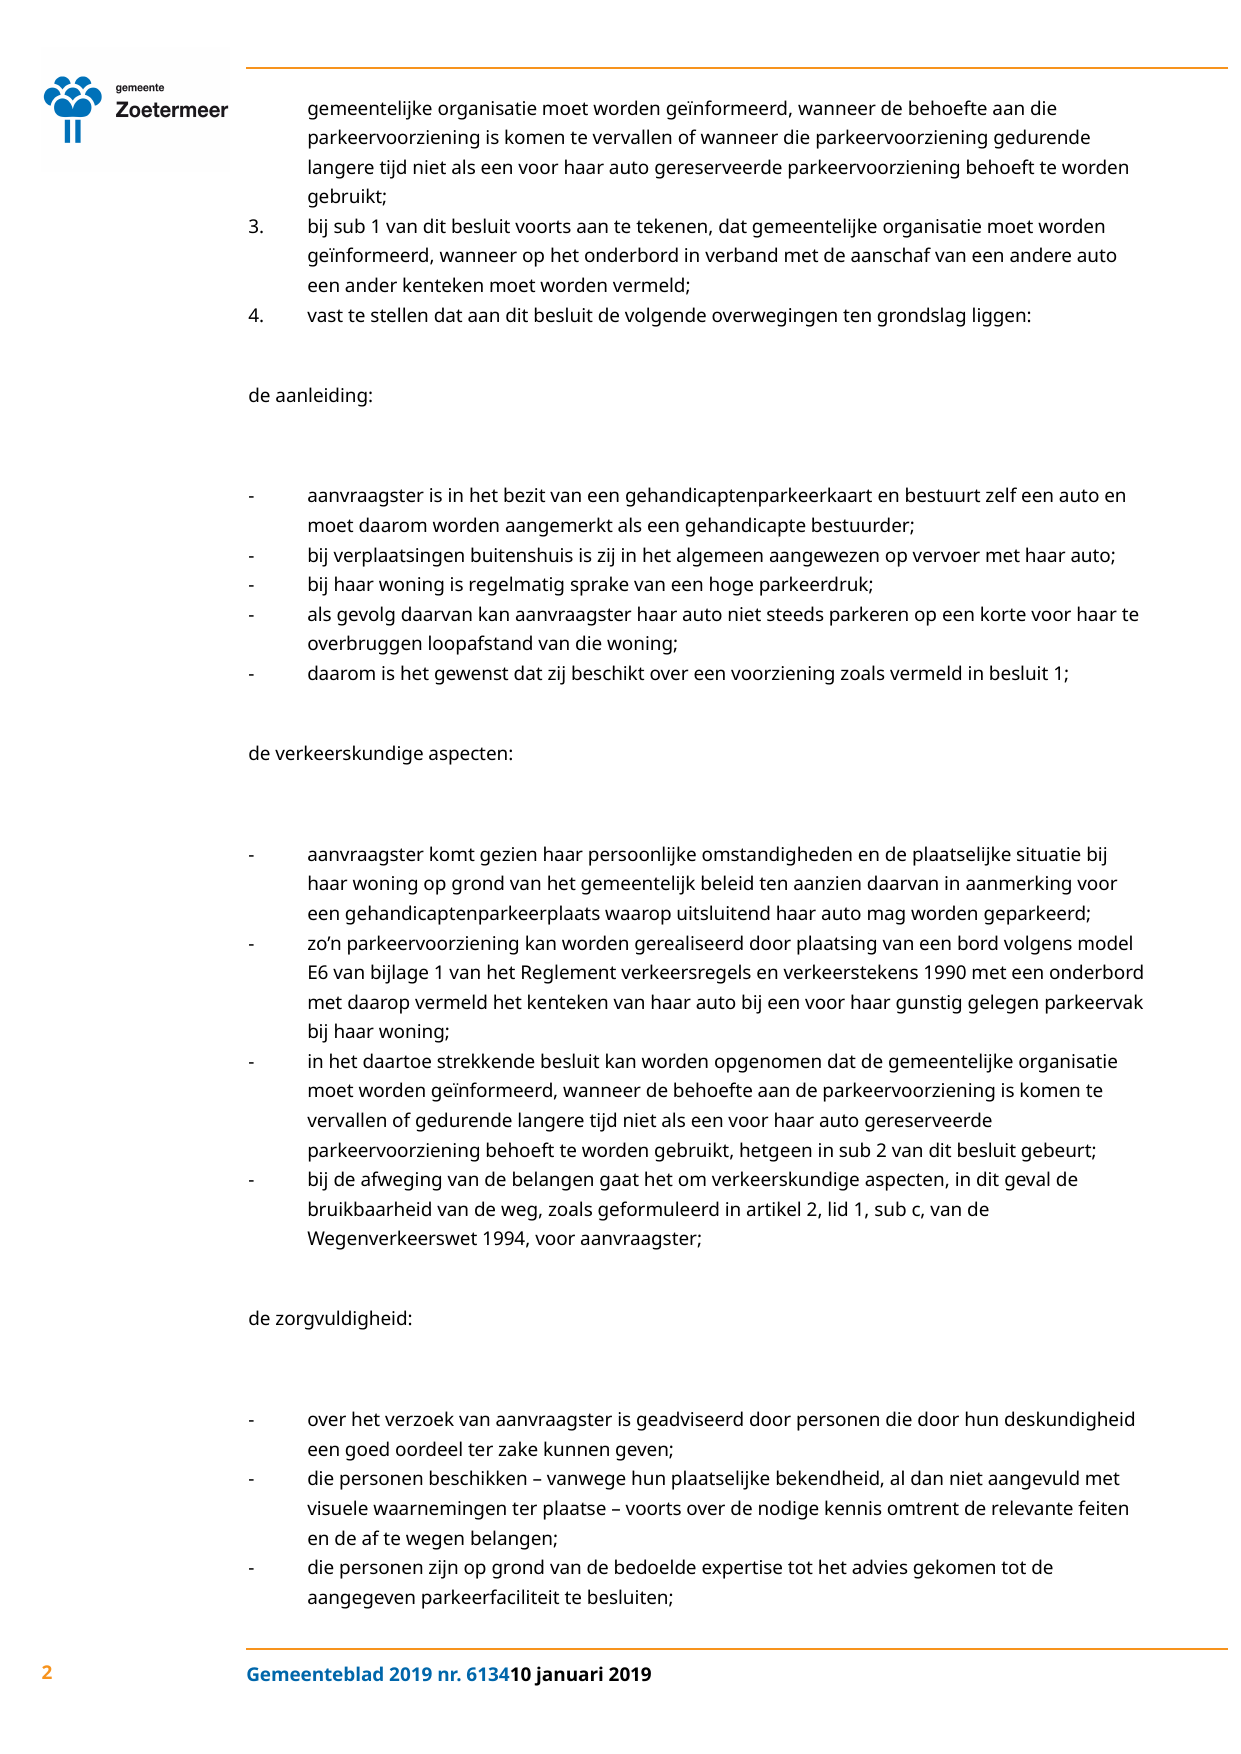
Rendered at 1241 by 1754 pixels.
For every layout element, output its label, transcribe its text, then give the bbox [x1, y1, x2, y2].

text de aanleiding: [248, 382, 1152, 408]
list die personen beschikken – vanwege hun plaatselijke bekendheid, al dan niet aangevuld met visuele waarnemingen ter plaatse – voorts over de nodige kennis omtrent de relevante feiten en de af te wegen belangen; [248, 1466, 1152, 1551]
list bij verplaatsingen buitenshuis is zij in het algemeen aangewezen op vervoer met haar auto; [248, 542, 1152, 568]
picture [41, 47, 231, 172]
list aanvraagster is in het bezit van een gehandicaptenparkeerkaart en bestuurt zelf een auto en moet daarom worden aangemerkt als een gehandicapte bestuurder; [248, 483, 1152, 538]
list over het verzoek van aanvraagster is geadviseerd door personen die door hun deskundigheid een goed oordeel ter zake kunnen geven; [248, 1406, 1152, 1462]
list bij sub 1 van dit besluit voorts aan te tekenen, dat gemeentelijke organisatie moet worden geïnformeerd, wanneer op het onderbord in verband met de aanschaf van een andere auto een ander kenteken moet worden vermeld; [248, 213, 1152, 298]
text de verkeerskundige aspecten: [248, 740, 1152, 766]
list bij de afweging van de belangen gaat het om verkeerskundige aspecten, in dit geval de bruikbaarheid van de weg, zoals geformuleerd in artikel 2, lid 1, sub c, van de Wegenverkeerswet 1994, voor aanvraagster; [248, 1166, 1152, 1251]
list bij haar woning is regelmatig sprake van een hoge parkeerdruk; [248, 571, 1152, 597]
list daarom is het gewenst dat zij beschikt over een voorziening zoals vermeld in besluit 1; [248, 660, 1152, 686]
list die personen zijn op grond van de bedoelde expertise tot het advies gekomen tot de aangegeven parkeerfaciliteit te besluiten; [248, 1554, 1152, 1610]
list gemeentelijke organisatie moet worden geïnformeerd, wanneer de behoefte aan die parkeervoorziening is komen te vervallen of wanneer die parkeervoorziening gedurende langere tijd niet als een voor haar auto gereserveerde parkeervoorziening behoeft te worden gebruikt; [248, 95, 1152, 209]
list zo’n parkeervoorziening kan worden gerealiseerd door plaatsing van een bord volgens model E6 van bijlage 1 van het Reglement verkeersregels en verkeerstekens 1990 met een onderbord met daarop vermeld het kenteken van haar auto bij een voor haar gunstig gelegen parkeervak bij haar woning; [248, 930, 1152, 1044]
list als gevolg daarvan kan aanvraagster haar auto niet steeds parkeren op een korte voor haar te overbruggen loopafstand van die woning; [248, 601, 1152, 656]
list aanvraagster komt gezien haar persoonlijke omstandigheden en de plaatselijke situatie bij haar woning op grond van het gemeentelijk beleid ten aanzien daarvan in aanmerking voor een gehandicaptenparkeerplaats waarop uitsluitend haar auto mag worden geparkeerd; [248, 841, 1152, 926]
list in het daartoe strekkende besluit kan worden opgenomen dat de gemeentelijke organisatie moet worden geïnformeerd, wanneer de behoefte aan de parkeervoorziening is komen te vervallen of gedurende langere tijd niet als een voor haar auto gereserveerde parkeervoorziening behoeft te worden gebruikt, hetgeen in sub 2 van dit besluit gebeurt; [248, 1048, 1152, 1163]
list vast te stellen dat aan dit besluit de volgende overwegingen ten grondslag liggen: [248, 302, 1152, 328]
text de zorgvuldigheid: [248, 1306, 1152, 1331]
